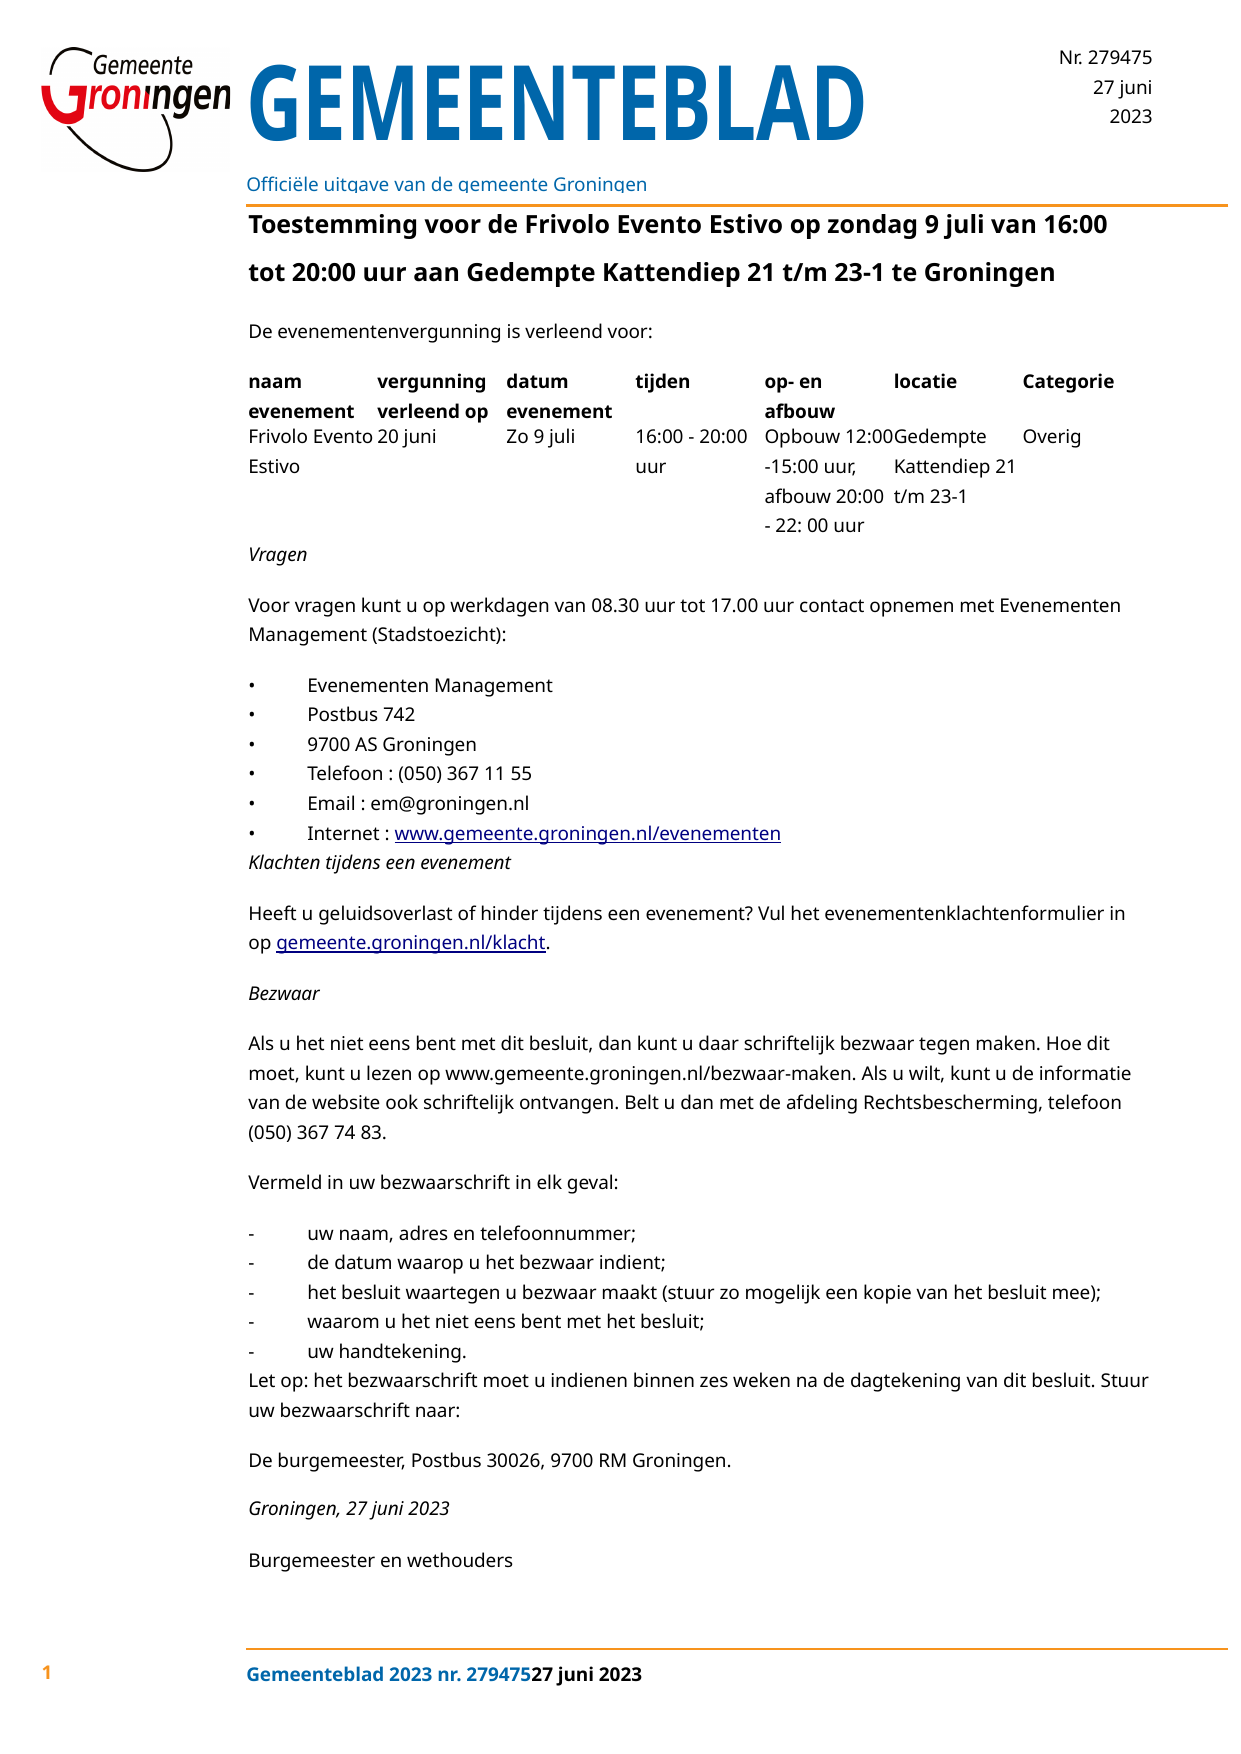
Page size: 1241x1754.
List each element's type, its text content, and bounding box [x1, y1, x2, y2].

text Als u het niet eens bent met dit besluit, dan kunt u daar schriftelijk bezwaar tegen maken. Hoe dit moet, kunt u lezen op www.gemeente.groningen.nl/bezwaar-maken. Als u wilt, kunt u de informatie van de website ook schriftelijk ontvangen. Belt u dan met de afdeling Rechtsbescherming, telefoon (050) 367 74 83. [248, 1030, 1152, 1145]
text Burgemeester en wethouders [248, 1547, 1152, 1573]
text Vragen [248, 541, 1152, 567]
list waarom u het niet eens bent met het besluit; [248, 1308, 1152, 1334]
table_cell Gedempte Kattendiep 21 t/m 23-1 [894, 424, 1022, 538]
table_header vergunning verleend op [377, 369, 506, 424]
table_header naam evenement [248, 369, 377, 424]
table_cell 20 juni [377, 424, 506, 538]
picture [41, 47, 231, 172]
table_cell Overig [1023, 424, 1152, 538]
text Heeft u geluidsoverlast of hinder tijdens een evenement? Vul het evenementenklachtenformulier in op gemeente.groningen.nl/klacht. [248, 900, 1152, 955]
table_header op- en afbouw [764, 369, 893, 424]
text De evenementenvergunning is verleend voor: [248, 318, 1152, 344]
table_header locatie [894, 369, 1022, 424]
table_header tijden [635, 369, 764, 424]
table_cell 16:00 - 20:00 uur [635, 424, 764, 538]
list Evenementen Management [248, 672, 1152, 698]
list Telefoon : (050) 367 11 55 [248, 761, 1152, 786]
list Email : em@groningen.nl [248, 790, 1152, 816]
text Voor vragen kunt u op werkdagen van 08.30 uur tot 17.00 uur contact opnemen met Evenementen Management (Stadstoezicht): [248, 592, 1152, 647]
text Let op: het bezwaarschrift moet u indienen binnen zes weken na de dagtekening van dit besluit. Stuur uw bezwaarschrift naar: [248, 1368, 1152, 1423]
text Toestemming voor de Frivolo Evento Estivo op zondag 9 juli van 16:00 tot 20:00 uur aan Gedempte Kattendiep 21 t/m 23-1 te Groningen [248, 207, 1152, 288]
list Internet : www.gemeente.groningen.nl/evenementen [248, 820, 1152, 846]
text Klachten tijdens een evenement [248, 849, 1152, 875]
list de datum waarop u het bezwaar indient; [248, 1249, 1152, 1275]
list uw naam, adres en telefoonnummer; [248, 1220, 1152, 1246]
text De burgemeester, Postbus 30026, 9700 RM Groningen. [248, 1448, 1152, 1473]
list 9700 AS Groningen [248, 731, 1152, 757]
text Bezwaar [248, 980, 1152, 1006]
table_cell Zo 9 juli [506, 424, 635, 538]
table_header datum evenement [506, 369, 635, 424]
list Postbus 742 [248, 701, 1152, 727]
list uw handtekening. [248, 1338, 1152, 1364]
text Groningen, 27 juni 2023 [248, 1496, 1152, 1521]
table_cell Opbouw 12:00 -15:00 uur, afbouw 20:00 - 22: 00 uur [764, 424, 893, 538]
text Vermeld in uw bezwaarschrift in elk geval: [248, 1169, 1152, 1195]
list het besluit waartegen u bezwaar maakt (stuur zo mogelijk een kopie van het besluit mee); [248, 1279, 1152, 1305]
table_cell Frivolo Evento Estivo [248, 424, 377, 538]
table_header Categorie [1023, 369, 1152, 424]
